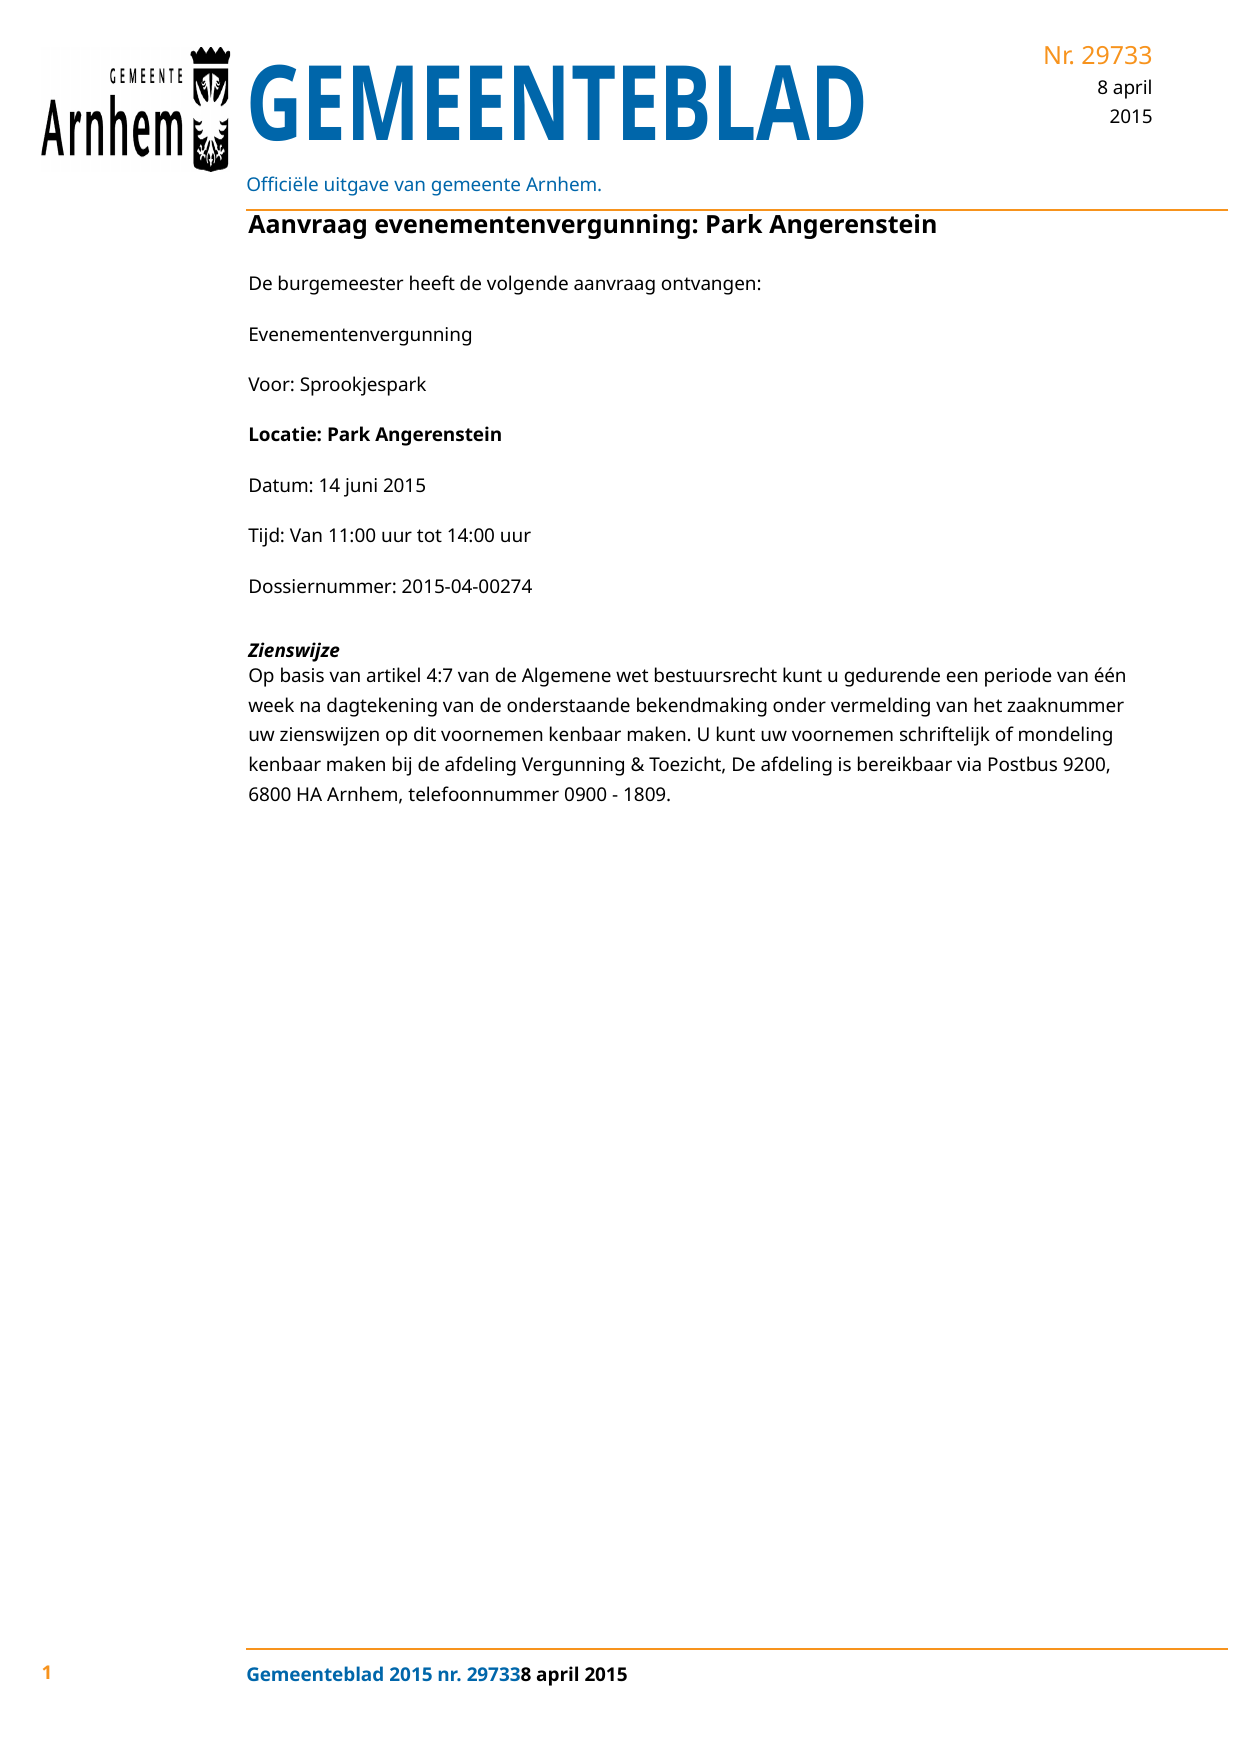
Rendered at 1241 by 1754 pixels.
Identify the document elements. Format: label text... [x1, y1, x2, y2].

text Aanvraag evenementenvergunning: Park Angerenstein [248, 211, 1152, 241]
text Dossiernummer: 2015-04-00274 [248, 573, 1152, 598]
text Tijd: Van 11:00 uur tot 14:00 uur [248, 522, 1152, 548]
text Op basis van artikel 4:7 van de Algemene wet bestuursrecht kunt u gedurende een periode van één week na dagtekening van de onderstaande bekendmaking onder vermelding van het zaaknummer uw zienswijzen op dit voornemen kenbaar maken. U kunt uw voornemen schriftelijk of mondeling kenbaar maken bij de afdeling Vergunning & Toezicht, De afdeling is bereikbaar via Postbus 9200, 6800 HA Arnhem, telefoonnummer 0900 - 1809. [248, 662, 1152, 807]
text Datum: 14 juni 2015 [248, 472, 1152, 498]
text Evenementenvergunning [248, 321, 1152, 346]
picture [41, 47, 231, 172]
text De burgemeester heeft de volgende aanvraag ontvangen: [248, 270, 1152, 296]
text Zienswijze [248, 637, 1152, 662]
text Locatie: Park Angerenstein [248, 422, 1152, 447]
text Voor: Sprookjespark [248, 371, 1152, 397]
